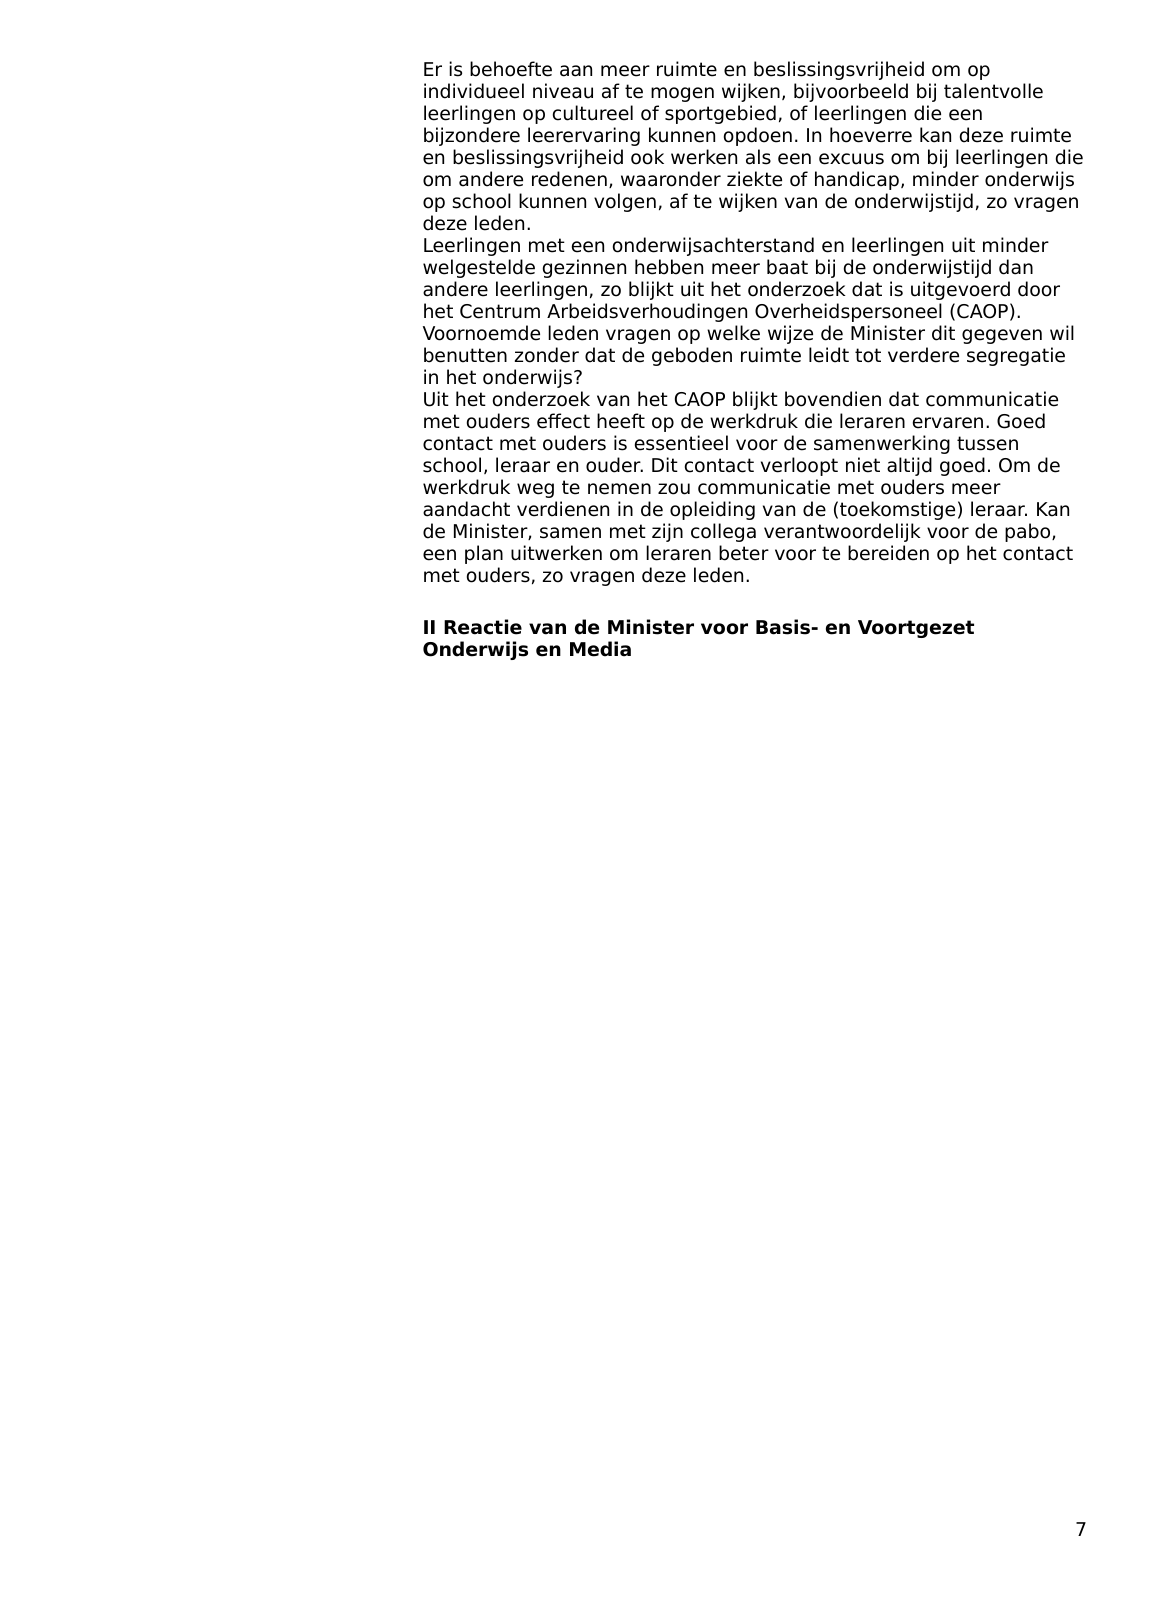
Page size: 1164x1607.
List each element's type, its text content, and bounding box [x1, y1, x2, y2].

subtitle II Reactie van de Minister voor Basis- en Voortgezet Onderwijs en Media [422, 617, 1087, 661]
text Er is behoefte aan meer ruimte en beslissingsvrijheid om op individueel niveau af te mogen wijken, bijvoorbeeld bij talentvolle leerlingen op cultureel of sportgebied, of leerlingen die een bijzondere leerervaring kunnen opdoen. In hoeverre kan deze ruimte en beslissingsvrijheid ook werken als een excuus om bij leerlingen die om andere redenen, waaronder ziekte of handicap, minder onderwijs op school kunnen volgen, af te wijken van de onderwijstijd, zo vragen deze leden. [422, 59, 1087, 235]
text Leerlingen met een onderwijsachterstand en leerlingen uit minder welgestelde gezinnen hebben meer baat bij de onderwijstijd dan andere leerlingen, zo blijkt uit het onderzoek dat is uitgevoerd door het Centrum Arbeidsverhoudingen Overheidspersoneel (CAOP). Voornoemde leden vragen op welke wijze de Minister dit gegeven wil benutten zonder dat de geboden ruimte leidt tot verdere segregatie in het onderwijs? [422, 235, 1087, 389]
text Uit het onderzoek van het CAOP blijkt bovendien dat communicatie met ouders effect heeft op de werkdruk die leraren ervaren. Goed contact met ouders is essentieel voor de samenwerking tussen school, leraar en ouder. Dit contact verloopt niet altijd goed. Om de werkdruk weg te nemen zou communicatie met ouders meer aandacht verdienen in de opleiding van de (toekomstige) leraar. Kan de Minister, samen met zijn collega verantwoordelijk voor de pabo, een plan uitwerken om leraren beter voor te bereiden op het contact met ouders, zo vragen deze leden. [422, 389, 1087, 587]
